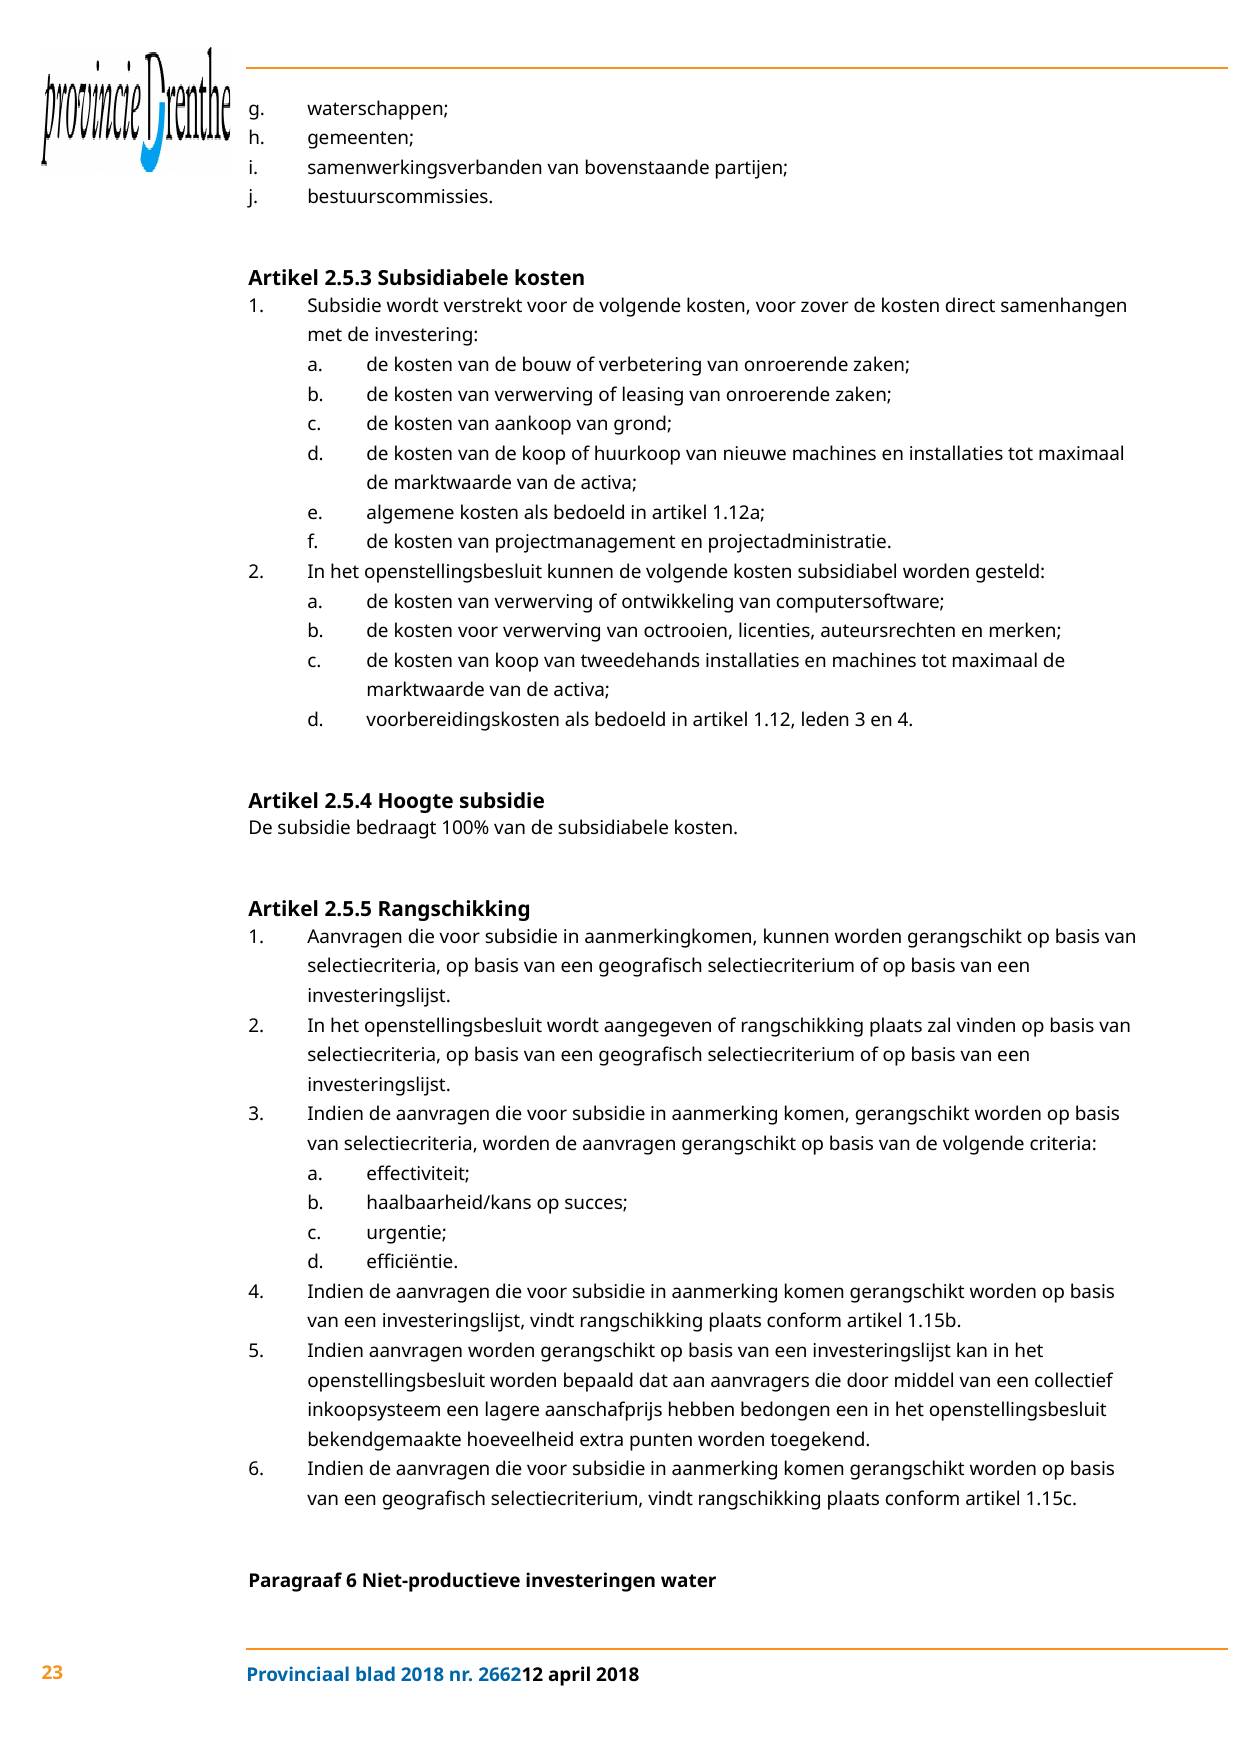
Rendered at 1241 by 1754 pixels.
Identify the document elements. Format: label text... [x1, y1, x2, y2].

list efficiëntie. [307, 1248, 1152, 1274]
picture [41, 47, 231, 172]
list Indien aanvragen worden gerangschikt op basis van een investeringslijst kan in het openstellingsbesluit worden bepaald dat aan aanvragers die door middel van een collectief inkoopsysteem een lagere aanschafprijs hebben bedongen een in het openstellingsbesluit bekendgemaakte hoeveelheid extra punten worden toegekend. [248, 1337, 1152, 1452]
list samenwerkingsverbanden van bovenstaande partijen; [248, 154, 1152, 180]
text Artikel 2.5.5 Rangschikking [248, 894, 1152, 923]
list de kosten van koop van tweedehands installaties en machines tot maximaal de marktwaarde van de activa; [307, 647, 1152, 702]
list algemene kosten als bedoeld in artikel 1.12a; [307, 499, 1152, 525]
list waterschappen; [248, 95, 1152, 121]
list Subsidie wordt verstrekt voor de volgende kosten, voor zover de kosten direct samenhangen met de investering: [248, 292, 1152, 347]
list voorbereidingskosten als bedoeld in artikel 1.12, leden 3 en 4. [307, 706, 1152, 732]
list effectiviteit; [307, 1160, 1152, 1185]
list In het openstellingsbesluit kunnen de volgende kosten subsidiabel worden gesteld: [248, 558, 1152, 584]
list de kosten van verwerving of ontwikkeling van computersoftware; [307, 588, 1152, 613]
text Artikel 2.5.3 Subsidiabele kosten [248, 263, 1152, 292]
text Paragraaf 6 Niet-productieve investeringen water [248, 1565, 1152, 1593]
list In het openstellingsbesluit wordt aangegeven of rangschikking plaats zal vinden op basis van selectiecriteria, op basis van een geografisch selectiecriterium of op basis van een investeringslijst. [248, 1012, 1152, 1097]
list urgentie; [307, 1219, 1152, 1244]
list de kosten van aankoop van grond; [307, 410, 1152, 436]
list Indien de aanvragen die voor subsidie in aanmerking komen gerangschikt worden op basis van een geografisch selectiecriterium, vindt rangschikking plaats conform artikel 1.15c. [248, 1456, 1152, 1511]
list de kosten voor verwerving van octrooien, licenties, auteursrechten en merken; [307, 617, 1152, 643]
list Aanvragen die voor subsidie in aanmerkingkomen, kunnen worden gerangschikt op basis van selectiecriteria, op basis van een geografisch selectiecriterium of op basis van een investeringslijst. [248, 923, 1152, 1008]
text De subsidie bedraagt 100% van de subsidiabele kosten. [248, 814, 1152, 840]
list haalbaarheid/kans op succes; [307, 1189, 1152, 1215]
list gemeenten; [248, 124, 1152, 150]
list de kosten van de bouw of verbetering van onroerende zaken; [307, 351, 1152, 377]
list Indien de aanvragen die voor subsidie in aanmerking komen, gerangschikt worden op basis van selectiecriteria, worden de aanvragen gerangschikt op basis van de volgende criteria: [248, 1101, 1152, 1156]
list bestuurscommissies. [248, 183, 1152, 209]
list Indien de aanvragen die voor subsidie in aanmerking komen gerangschikt worden op basis van een investeringslijst, vindt rangschikking plaats conform artikel 1.15b. [248, 1278, 1152, 1333]
list de kosten van verwerving of leasing van onroerende zaken; [307, 381, 1152, 406]
text Artikel 2.5.4 Hoogte subsidie [248, 786, 1152, 814]
list de kosten van de koop of huurkoop van nieuwe machines en installaties tot maximaal de marktwaarde van de activa; [307, 440, 1152, 495]
list de kosten van projectmanagement en projectadministratie. [307, 529, 1152, 554]
